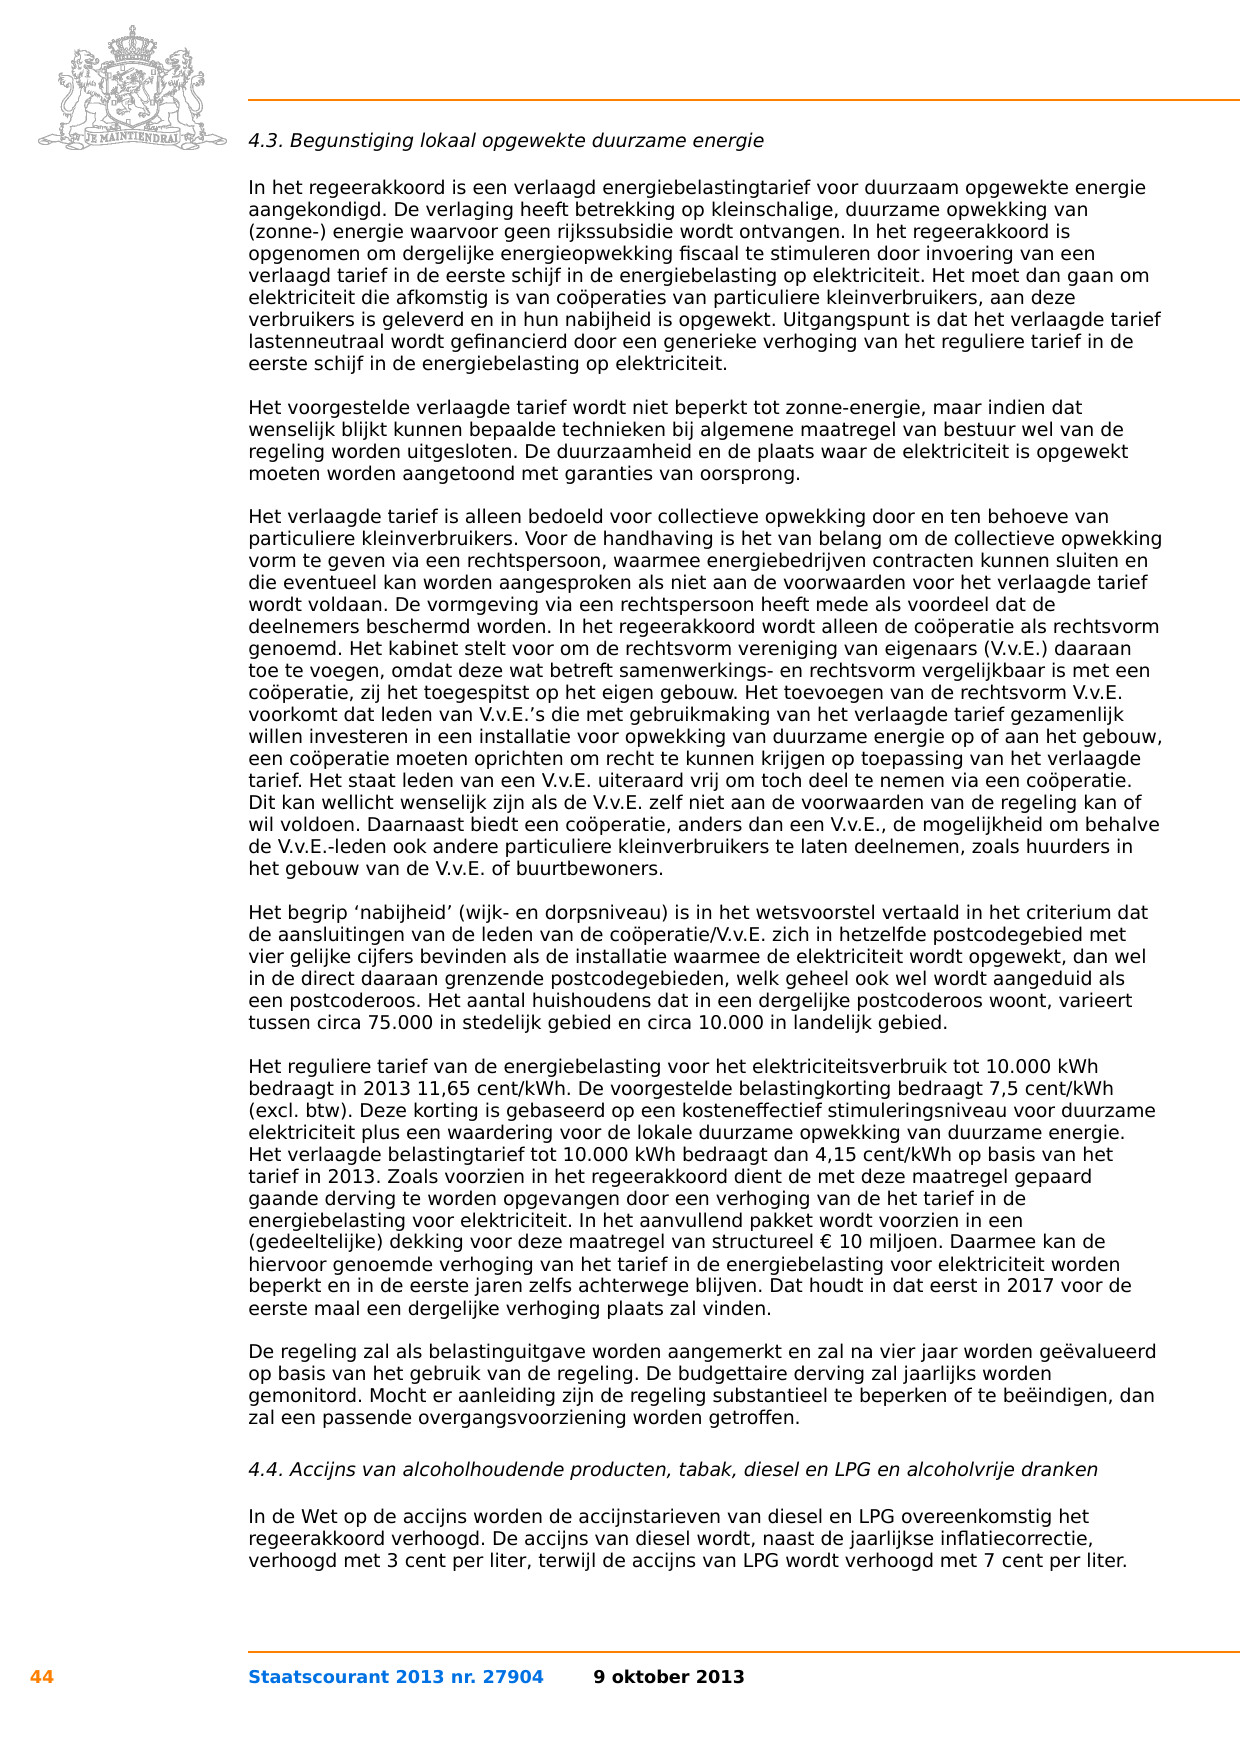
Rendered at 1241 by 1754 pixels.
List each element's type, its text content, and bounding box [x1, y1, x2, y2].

text De regeling zal als belastinguitgave worden aangemerkt en zal na vier jaar worden geëvalueerd op basis van het gebruik van de regeling. De budgettaire derving zal jaarlijks worden gemonitord. Mocht er aanleiding zijn de regeling substantieel te beperken of te beëindigen, dan zal een passende overgangsvoorziening worden getroffen. [248, 1341, 1163, 1429]
picture [38, 25, 227, 150]
text Het verlaagde tarief is alleen bedoeld voor collectieve opwekking door en ten behoeve van particuliere kleinverbruikers. Voor de handhaving is het van belang om de collectieve opwekking vorm te geven via een rechtspersoon, waarmee energiebedrijven contracten kunnen sluiten en die eventueel kan worden aangesproken als niet aan de voorwaarden voor het verlaagde tarief wordt voldaan. De vormgeving via een rechtspersoon heeft mede als voordeel dat de deelnemers beschermd worden. In het regeerakkoord wordt alleen de coöperatie als rechtsvorm genoemd. Het kabinet stelt voor om de rechtsvorm vereniging van eigenaars (V.v.E.) daaraan toe te voegen, omdat deze wat betreft samenwerkings- en rechtsvorm vergelijkbaar is met een coöperatie, zij het toegespitst op het eigen gebouw. Het toevoegen van de rechtsvorm V.v.E. voorkomt dat leden van V.v.E.’s die met gebruikmaking van het verlaagde tarief gezamenlijk willen investeren in een installatie voor opwekking van duurzame energie op of aan het gebouw, een coöperatie moeten oprichten om recht te kunnen krijgen op toepassing van het verlaagde tarief. Het staat leden van een V.v.E. uiteraard vrij om toch deel te nemen via een coöperatie. Dit kan wellicht wenselijk zijn als de V.v.E. zelf niet aan de voorwaarden van de regeling kan of wil voldoen. Daarnaast biedt een coöperatie, anders dan een V.v.E., de mogelijkheid om behalve de V.v.E.-leden ook andere particuliere kleinverbruikers te laten deelnemen, zoals huurders in het gebouw van de V.v.E. of buurtbewoners. [248, 506, 1163, 880]
text Het begrip ‘nabijheid’ (wijk- en dorpsniveau) is in het wetsvoorstel vertaald in het criterium dat de aansluitingen van de leden van de coöperatie/V.v.E. zich in hetzelfde postcodegebied met vier gelijke cijfers bevinden als de installatie waarmee de elektriciteit wordt opgewekt, dan wel in de direct daaraan grenzende postcodegebieden, welk geheel ook wel wordt aangeduid als een postcoderoos. Het aantal huishoudens dat in een dergelijke postcoderoos woont, varieert tussen circa 75.000 in stedelijk gebied en circa 10.000 in landelijk gebied. [248, 902, 1163, 1034]
text Het voorgestelde verlaagde tarief wordt niet beperkt tot zonne-energie, maar indien dat wenselijk blijkt kunnen bepaalde technieken bij algemene maatregel van bestuur wel van de regeling worden uitgesloten. De duurzaamheid en de plaats waar de elektriciteit is opgewekt moeten worden aangetoond met garanties van oorsprong. [248, 397, 1163, 484]
text In het regeerakkoord is een verlaagd energiebelastingtarief voor duurzaam opgewekte energie aangekondigd. De verlaging heeft betrekking op kleinschalige, duurzame opwekking van (zonne-) energie waarvoor geen rijkssubsidie wordt ontvangen. In het regeerakkoord is opgenomen om dergelijke energieopwekking fiscaal te stimuleren door invoering van een verlaagd tarief in de eerste schijf in de energiebelasting op elektriciteit. Het moet dan gaan om elektriciteit die afkomstig is van coöperaties van particuliere kleinverbruikers, aan deze verbruikers is geleverd en in hun nabijheid is opgewekt. Uitgangspunt is dat het verlaagde tarief lastenneutraal wordt gefinancierd door een generieke verhoging van het reguliere tarief in de eerste schijf in de energiebelasting op elektriciteit. [248, 177, 1163, 375]
subtitle 4.3. Begunstiging lokaal opgewekte duurzame energie [248, 130, 1163, 152]
text In de Wet op de accijns worden de accijnstarieven van diesel en LPG overeenkomstig het regeerakkoord verhoogd. De accijns van diesel wordt, naast de jaarlijkse inflatiecorrectie, verhoogd met 3 cent per liter, terwijl de accijns van LPG wordt verhoogd met 7 cent per liter. [248, 1506, 1163, 1572]
text Het reguliere tarief van de energiebelasting voor het elektriciteitsverbruik tot 10.000 kWh bedraagt in 2013 11,65 cent/kWh. De voorgestelde belastingkorting bedraagt 7,5 cent/kWh (excl. btw). Deze korting is gebaseerd op een kosteneffectief stimuleringsniveau voor duurzame elektriciteit plus een waardering voor de lokale duurzame opwekking van duurzame energie. Het verlaagde belastingtarief tot 10.000 kWh bedraagt dan 4,15 cent/kWh op basis van het tarief in 2013. Zoals voorzien in het regeerakkoord dient de met deze maatregel gepaard gaande derving te worden opgevangen door een verhoging van de het tarief in de energiebelasting voor elektriciteit. In het aanvullend pakket wordt voorzien in een (gedeeltelijke) dekking voor deze maatregel van structureel € 10 miljoen. Daarmee kan de hiervoor genoemde verhoging van het tarief in de energiebelasting voor elektriciteit worden beperkt en in de eerste jaren zelfs achterwege blijven. Dat houdt in dat eerst in 2017 voor de eerste maal een dergelijke verhoging plaats zal vinden. [248, 1056, 1163, 1319]
subtitle 4.4. Accijns van alcoholhoudende producten, tabak, diesel en LPG en alcoholvrije dranken [248, 1459, 1163, 1481]
